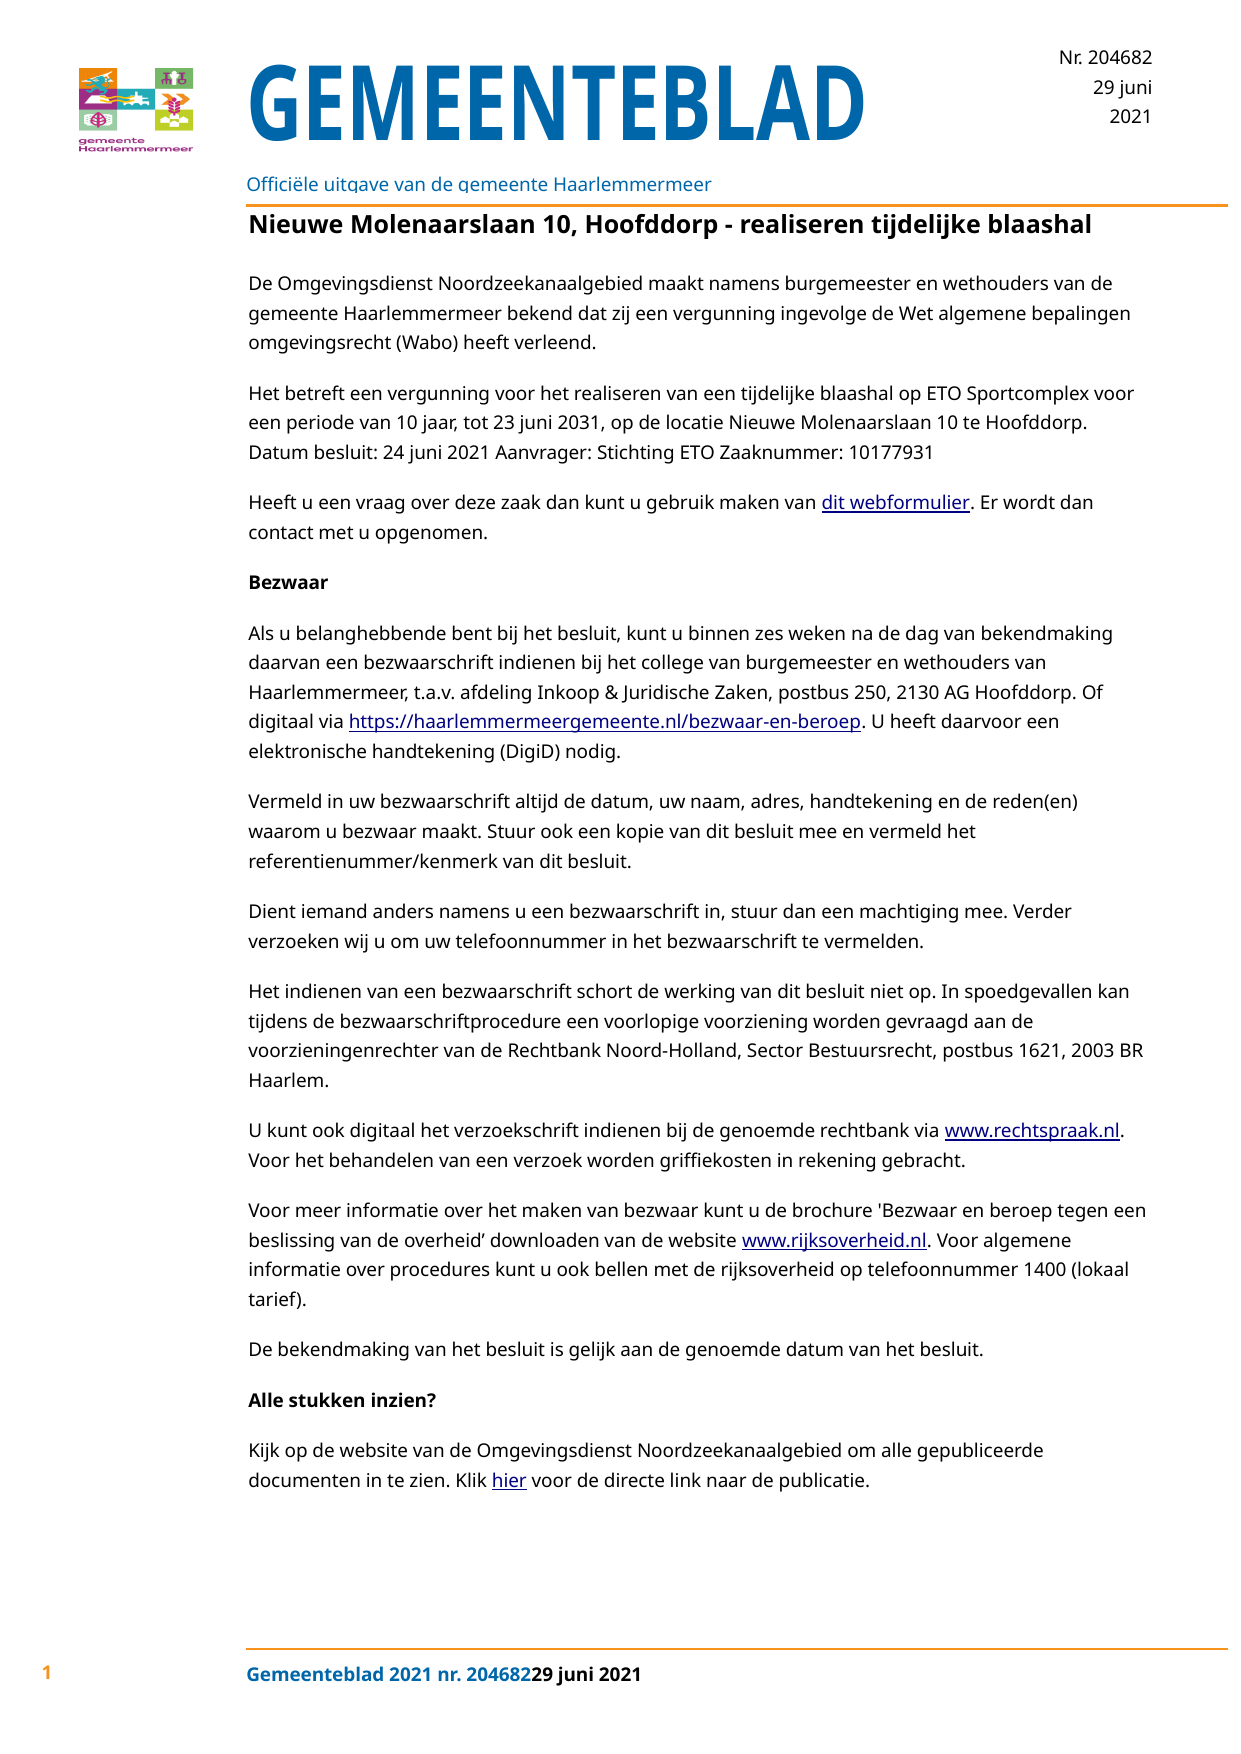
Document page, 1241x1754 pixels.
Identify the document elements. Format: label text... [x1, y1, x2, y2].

text Nieuwe Molenaarslaan 10, Hoofddorp - realiseren tijdelijke blaashal [248, 207, 1152, 241]
text Dient iemand anders namens u een bezwaarschrift in, stuur dan een machtiging mee. Verder verzoeken wij u om uw telefoonnummer in het bezwaarschrift te vermelden. [248, 898, 1152, 953]
text Het indienen van een bezwaarschrift schort de werking van dit besluit niet op. In spoedgevallen kan tijdens de bezwaarschriftprocedure een voorlopige voorziening worden gevraagd aan de voorzieningenrechter van de Rechtbank Noord-Holland, Sector Bestuursrecht, postbus 1621, 2003 BR Haarlem. [248, 978, 1152, 1093]
text Het betreft een vergunning voor het realiseren van een tijdelijke blaashal op ETO Sportcomplex voor een periode van 10 jaar, tot 23 juni 2031, op de locatie Nieuwe Molenaarslaan 10 te Hoofddorp. Datum besluit: 24 juni 2021 Aanvrager: Stichting ETO Zaaknummer: 10177931 [248, 380, 1152, 465]
text De Omgevingsdienst Noordzeekanaalgebied maakt namens burgemeester en wethouders van de gemeente Haarlemmermeer bekend dat zij een vergunning ingevolge de Wet algemene bepalingen omgevingsrecht (Wabo) heeft verleend. [248, 270, 1152, 355]
text Vermeld in uw bezwaarschrift altijd de datum, uw naam, adres, handtekening en de reden(en) waarom u bezwaar maakt. Stuur ook een kopie van dit besluit mee en vermeld het referentienummer/kenmerk van dit besluit. [248, 789, 1152, 873]
text Heeft u een vraag over deze zaak dan kunt u gebruik maken van dit webformulier. Er wordt dan contact met u opgenomen. [248, 489, 1152, 545]
text Kijk op de website van de Omgevingsdienst Noordzeekanaalgebied om alle gepubliceerde documenten in te zien. Klik hier voor de directe link naar de publicatie. [248, 1437, 1152, 1493]
picture [41, 47, 231, 172]
text Voor meer informatie over het maken van bezwaar kunt u de brochure 'Bezwaar en beroep tegen een beslissing van de overheid’ downloaden van de website www.rijksoverheid.nl. Voor algemene informatie over procedures kunt u ook bellen met de rijksoverheid op telefoonnummer 1400 (lokaal tarief). [248, 1197, 1152, 1312]
text Alle stukken inzien? [248, 1387, 1152, 1413]
text Als u belanghebbende bent bij het besluit, kunt u binnen zes weken na de dag van bekendmaking daarvan een bezwaarschrift indienen bij het college van burgemeester en wethouders van Haarlemmermeer, t.a.v. afdeling Inkoop & Juridische Zaken, postbus 250, 2130 AG Hoofddorp. Of digitaal via https://haarlemmermeergemeente.nl/bezwaar-en-beroep. U heeft daarvoor een elektronische handtekening (DigiD) nodig. [248, 620, 1152, 764]
text Bezwaar [248, 569, 1152, 595]
text U kunt ook digitaal het verzoekschrift indienen bij de genoemde rechtbank via www.rechtspraak.nl. Voor het behandelen van een verzoek worden griffiekosten in rekening gebracht. [248, 1117, 1152, 1173]
text De bekendmaking van het besluit is gelijk aan de genoemde datum van het besluit. [248, 1337, 1152, 1362]
